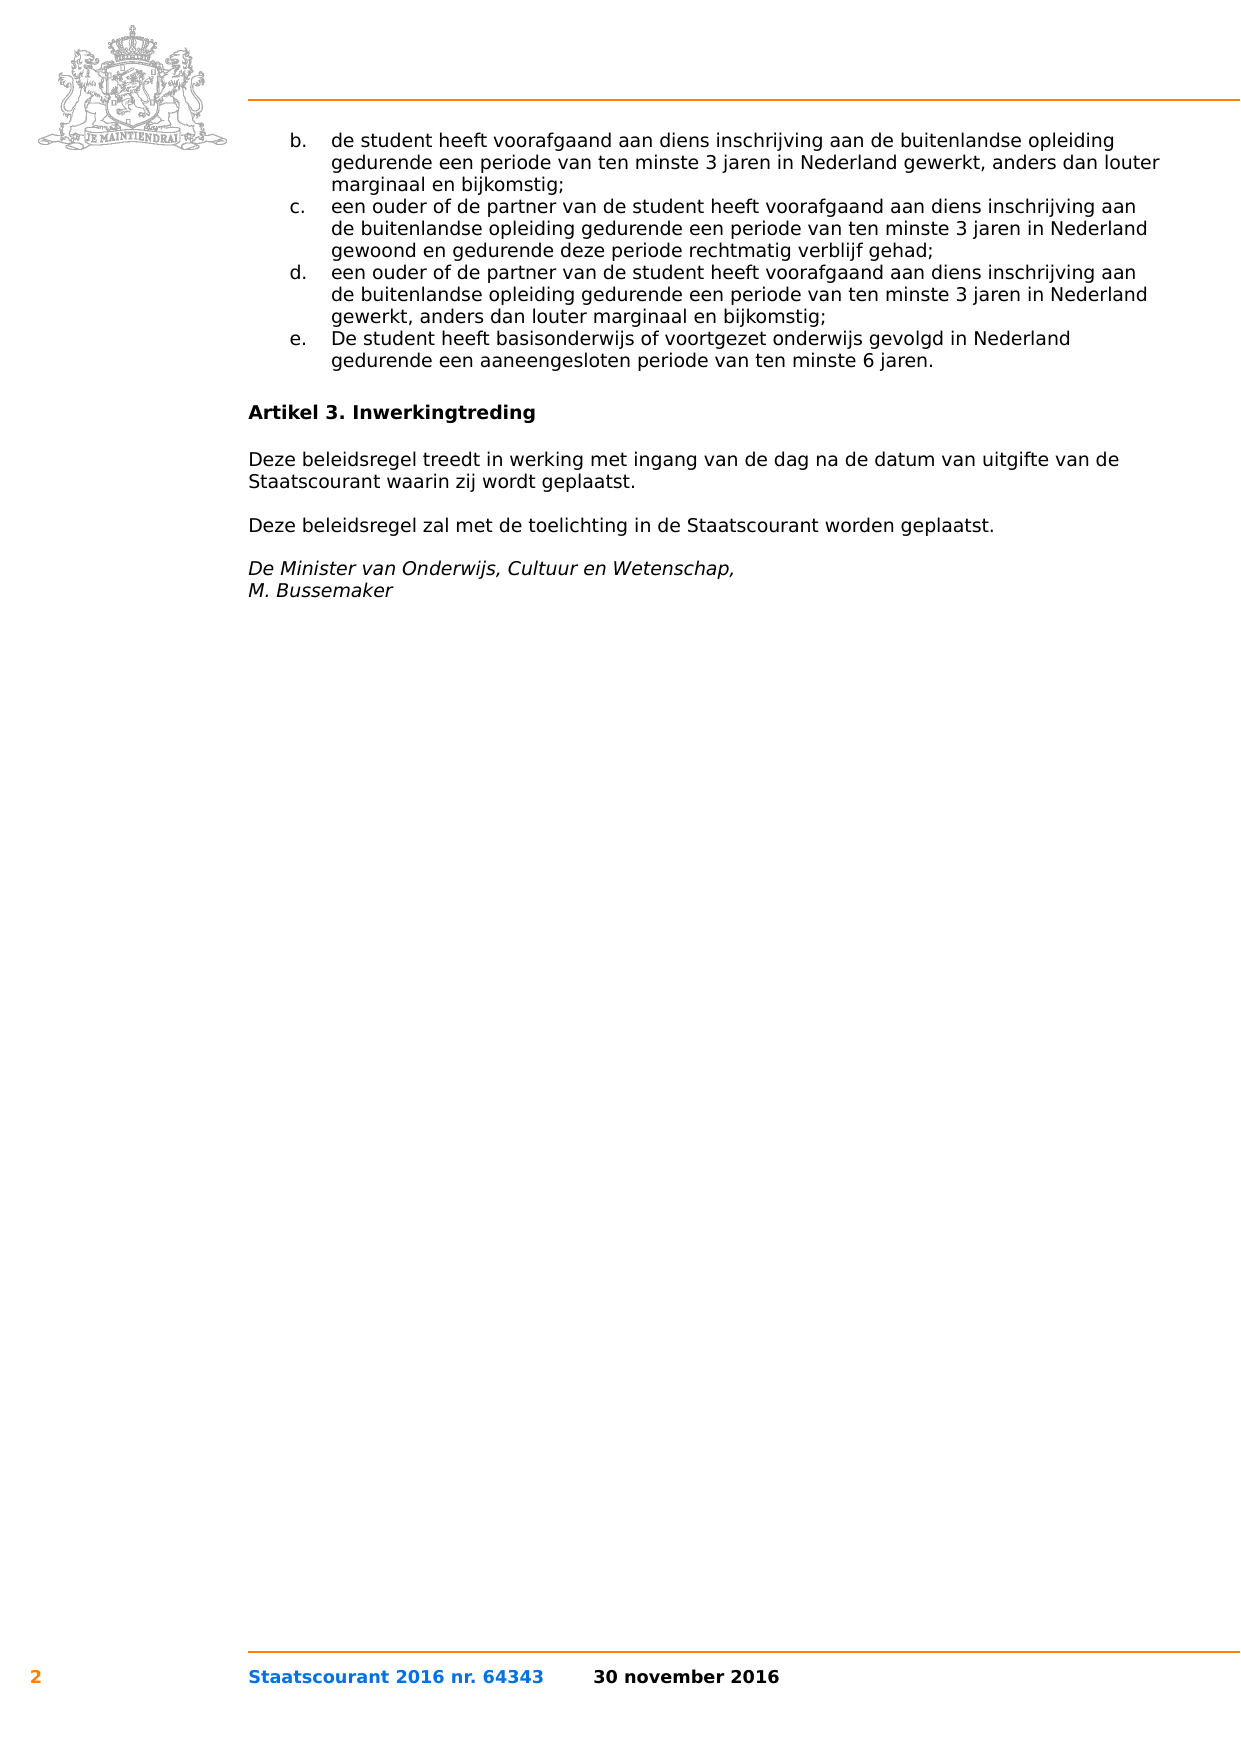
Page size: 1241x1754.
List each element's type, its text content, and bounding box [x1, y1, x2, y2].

text e. De student heeft basisonderwijs of voortgezet onderwijs gevolgd in Nederland gedurende een aaneengesloten periode van ten minste 6 jaren. [289, 328, 1163, 372]
text d. een ouder of de partner van de student heeft voorafgaand aan diens inschrijving aan de buitenlandse opleiding gedurende een periode van ten minste 3 jaren in Nederland gewerkt, anders dan louter marginaal en bijkomstig; [289, 262, 1163, 328]
text De Minister van Onderwijs, Cultuur en Wetenschap, M. Bussemaker [248, 558, 1163, 602]
text c. een ouder of de partner van de student heeft voorafgaand aan diens inschrijving aan de buitenlandse opleiding gedurende een periode van ten minste 3 jaren in Nederland gewoond en gedurende deze periode rechtmatig verblijf gehad; [289, 196, 1163, 262]
subtitle Artikel 3. Inwerkingtreding [248, 402, 1163, 424]
picture [38, 25, 227, 150]
text Deze beleidsregel zal met de toelichting in de Staatscourant worden geplaatst. [248, 514, 1163, 536]
text b. de student heeft voorafgaand aan diens inschrijving aan de buitenlandse opleiding gedurende een periode van ten minste 3 jaren in Nederland gewerkt, anders dan louter marginaal en bijkomstig; [289, 130, 1163, 196]
text Deze beleidsregel treedt in werking met ingang van de dag na de datum van uitgifte van de Staatscourant waarin zij wordt geplaatst. [248, 449, 1163, 493]
